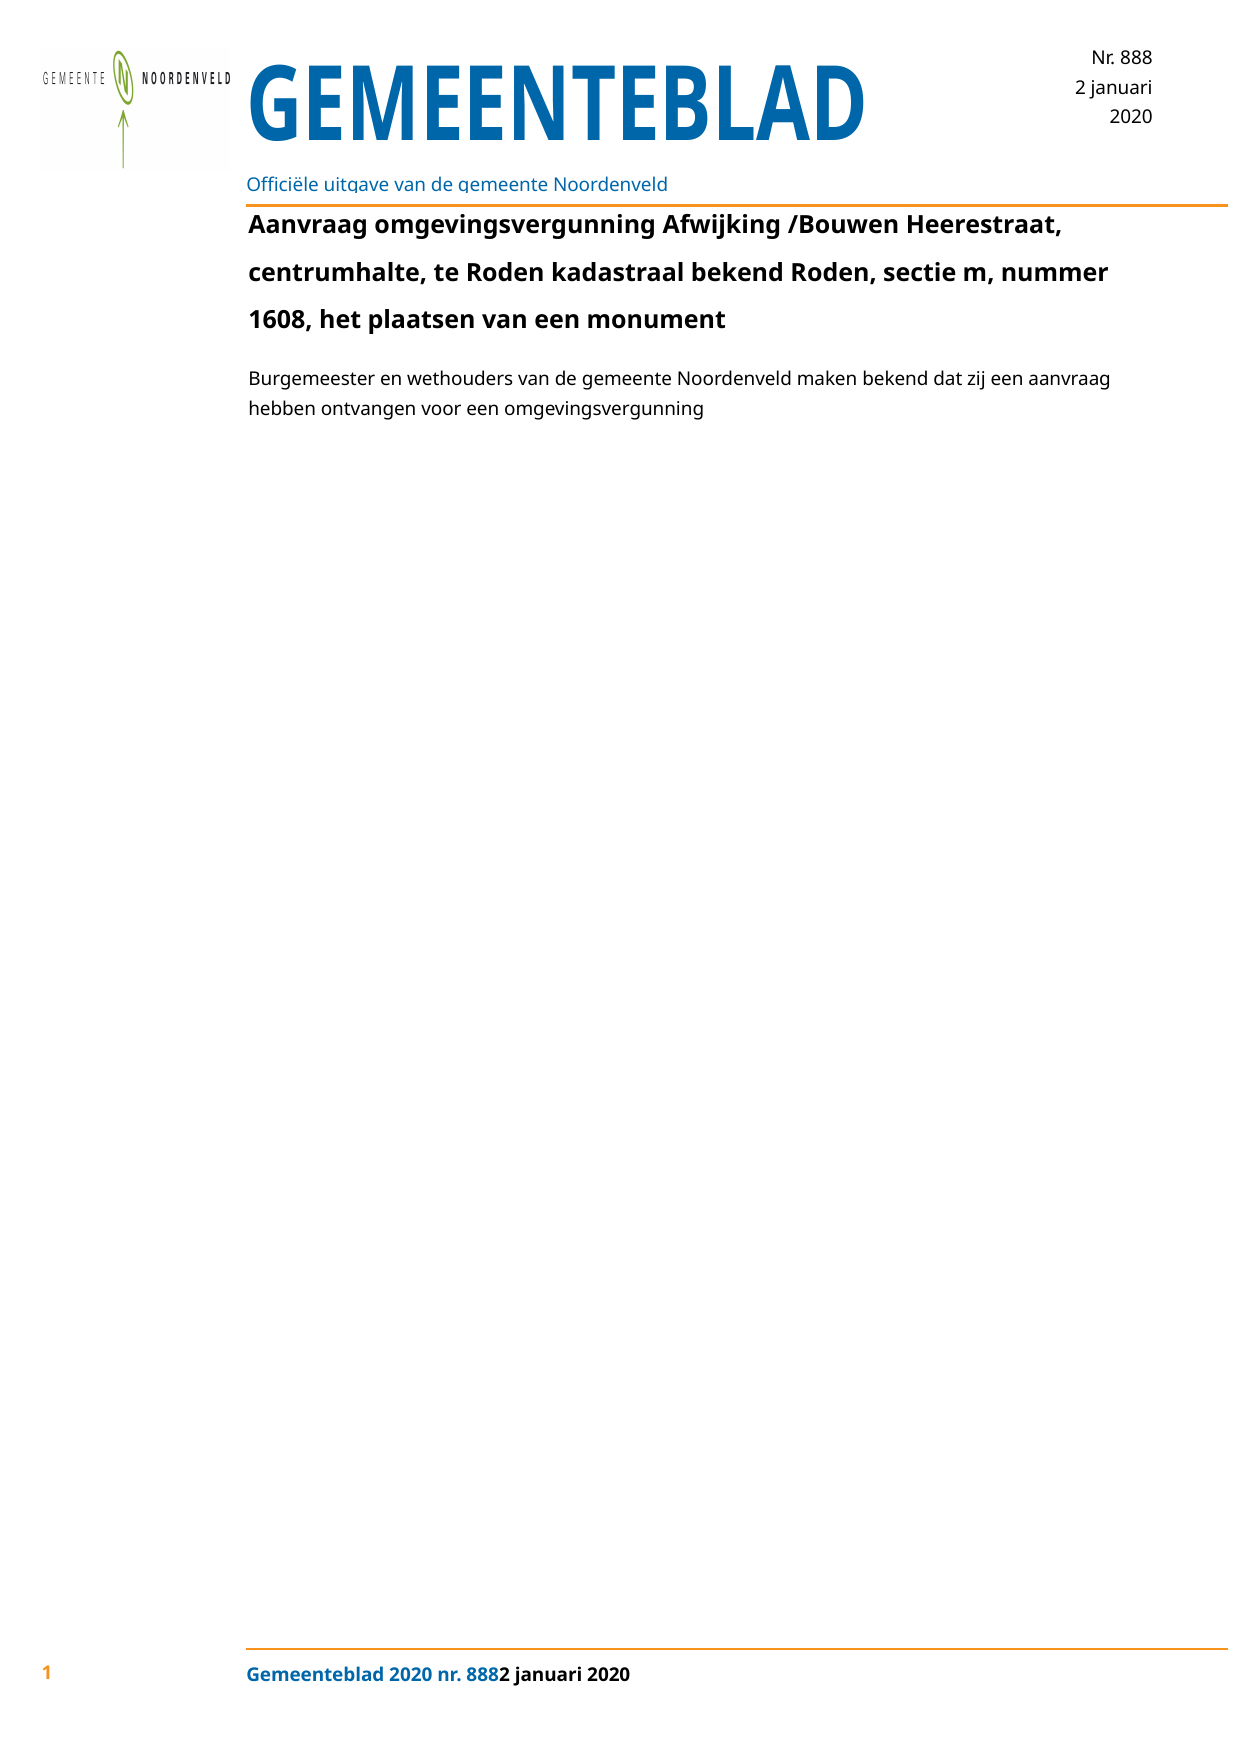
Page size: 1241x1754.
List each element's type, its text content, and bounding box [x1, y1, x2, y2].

picture [41, 47, 231, 172]
text Aanvraag omgevingsvergunning Afwijking /Bouwen Heerestraat, centrumhalte, te Roden kadastraal bekend Roden, sectie m, nummer 1608, het plaatsen van een monument [248, 207, 1152, 336]
text Burgemeester en wethouders van de gemeente Noordenveld maken bekend dat zij een aanvraag hebben ontvangen voor een omgevingsvergunning [248, 366, 1152, 421]
